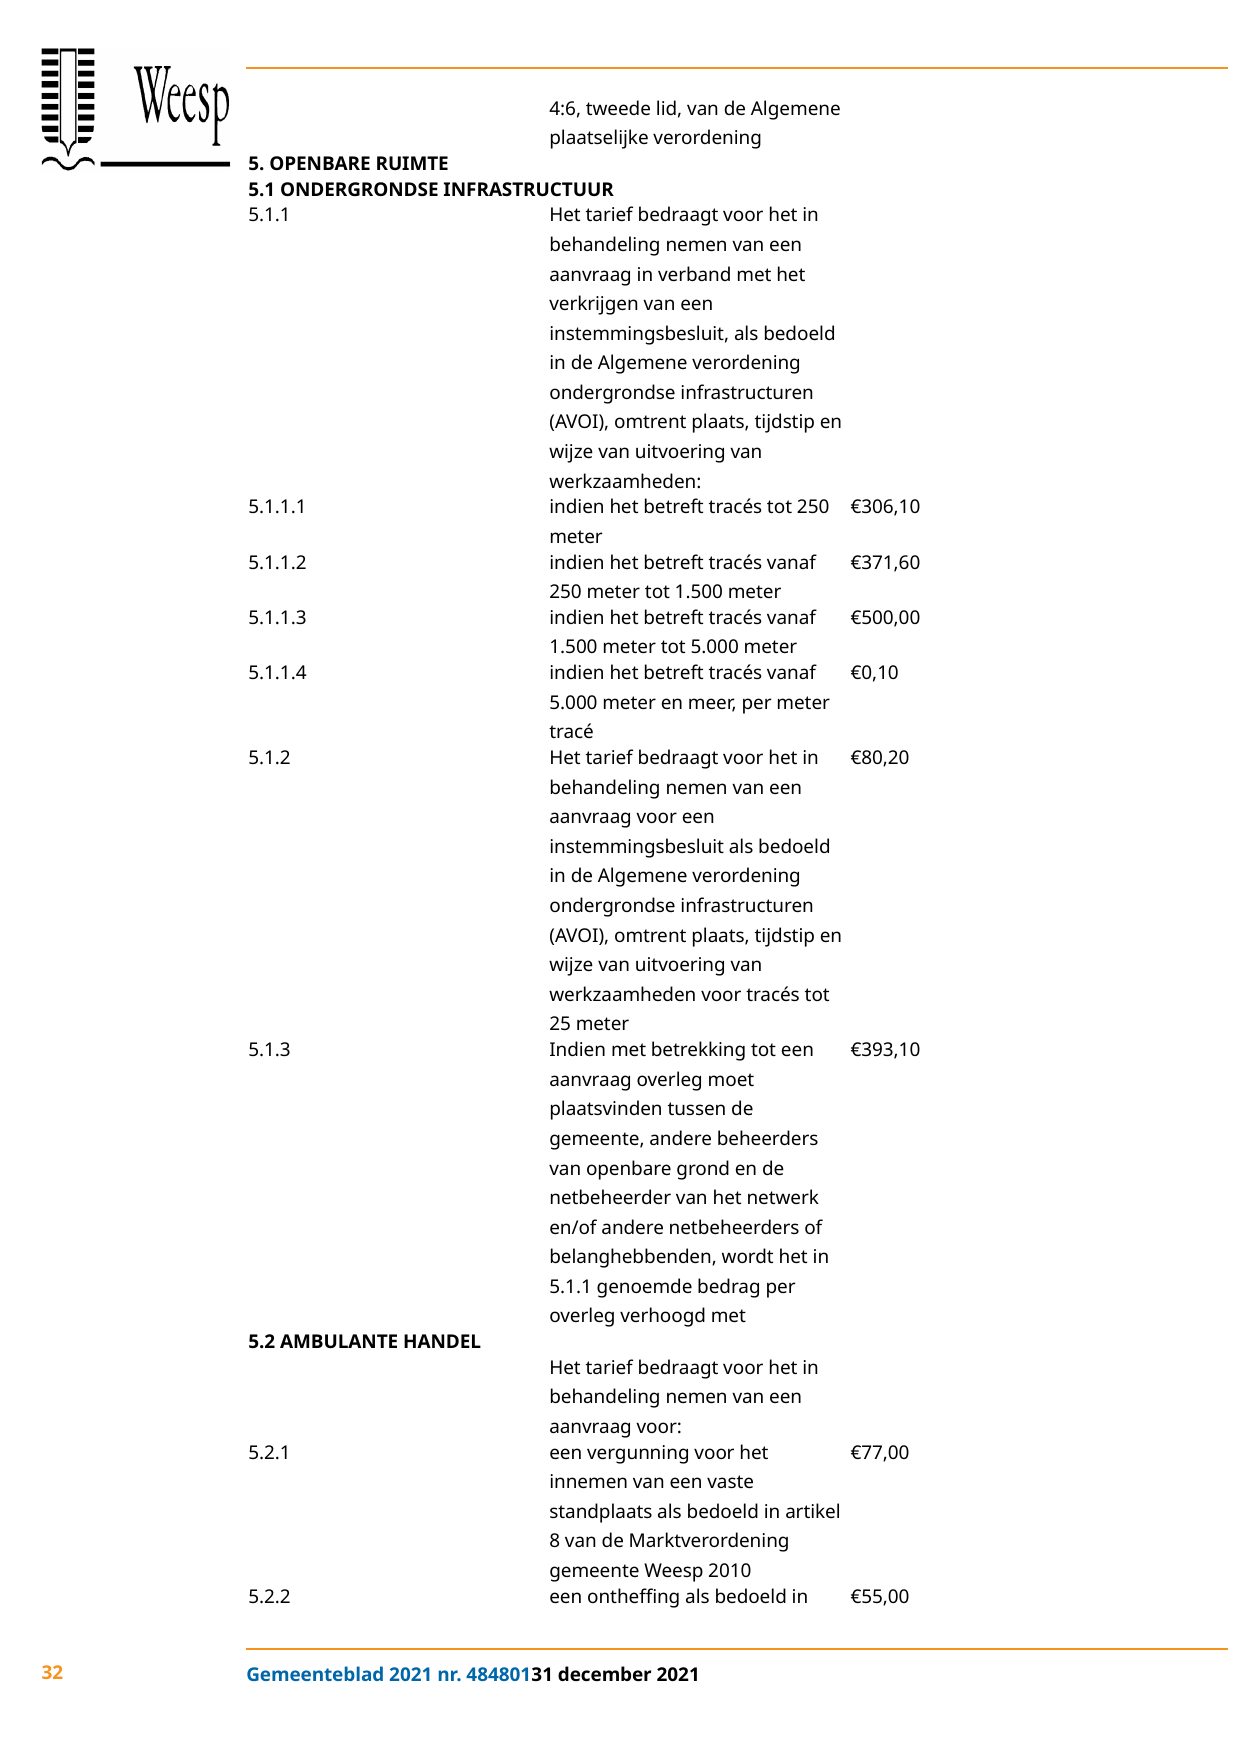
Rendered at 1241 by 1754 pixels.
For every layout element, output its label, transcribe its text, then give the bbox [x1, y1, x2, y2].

table_cell een ontheffing als bedoeld in [549, 1583, 850, 1609]
table_cell 5.2.2 [248, 1583, 549, 1609]
table_cell een vergunning voor het innemen van een vaste standplaats als bedoeld in artikel 8 van de Marktverordening gemeente Weesp 2010 [549, 1439, 850, 1583]
table_cell 5.1.1.3 [248, 604, 549, 659]
table_cell 5.1.2 [248, 744, 549, 1036]
table_cell €306,10 [850, 494, 1152, 549]
table_cell 5.1 ONDERGRONDSE INFRASTRUCTUUR [248, 176, 850, 202]
table_cell €77,00 [850, 1439, 1152, 1583]
picture [41, 47, 231, 172]
table_cell [248, 1354, 549, 1439]
table_cell [850, 1354, 1152, 1439]
table_cell indien het betreft tracés vanaf 1.500 meter tot 5.000 meter [549, 604, 850, 659]
table_cell [248, 95, 549, 150]
table_cell [850, 1328, 1152, 1354]
table_cell [850, 176, 1152, 202]
table_cell indien het betreft tracés vanaf 5.000 meter en meer, per meter tracé [549, 660, 850, 744]
table_cell Indien met betrekking tot een aanvraag overleg moet plaatsvinden tussen de gemeente, andere beheerders van openbare grond en de netbeheerder van het netwerk en/of andere netbeheerders of belanghebbenden, wordt het in 5.1.1 genoemde bedrag per overleg verhoogd met [549, 1036, 850, 1328]
table_cell 5.2 AMBULANTE HANDEL [248, 1328, 850, 1354]
table_cell indien het betreft tracés vanaf 250 meter tot 1.500 meter [549, 549, 850, 604]
table_cell indien het betreft tracés tot 250 meter [549, 494, 850, 549]
table_cell 5. OPENBARE RUIMTE [248, 150, 850, 176]
table_cell [850, 202, 1152, 493]
table_cell Het tarief bedraagt voor het in behandeling nemen van een aanvraag in verband met het verkrijgen van een instemmingsbesluit, als bedoeld in de Algemene verordening ondergrondse infrastructuren (AVOI), omtrent plaats, tijdstip en wijze van uitvoering van werkzaamheden: [549, 202, 850, 493]
table_cell €500,00 [850, 604, 1152, 659]
table_cell €371,60 [850, 549, 1152, 604]
table_cell [850, 95, 1152, 150]
table_cell €393,10 [850, 1036, 1152, 1328]
table_cell 5.1.1.4 [248, 660, 549, 744]
table_cell 5.2.1 [248, 1439, 549, 1583]
table_cell 4:6, tweede lid, van de Algemene plaatselijke verordening [549, 95, 850, 150]
table_cell 5.1.1 [248, 202, 549, 493]
table_cell Het tarief bedraagt voor het in behandeling nemen van een aanvraag voor een instemmingsbesluit als bedoeld in de Algemene verordening ondergrondse infrastructuren (AVOI), omtrent plaats, tijdstip en wijze van uitvoering van werkzaamheden voor tracés tot 25 meter [549, 744, 850, 1036]
table_cell [850, 150, 1152, 176]
table_cell 5.1.1.2 [248, 549, 549, 604]
table_cell €55,00 [850, 1583, 1152, 1609]
table_cell 5.1.3 [248, 1036, 549, 1328]
table_cell Het tarief bedraagt voor het in behandeling nemen van een aanvraag voor: [549, 1354, 850, 1439]
table_cell €0,10 [850, 660, 1152, 744]
table_cell €80,20 [850, 744, 1152, 1036]
table_cell 5.1.1.1 [248, 494, 549, 549]
